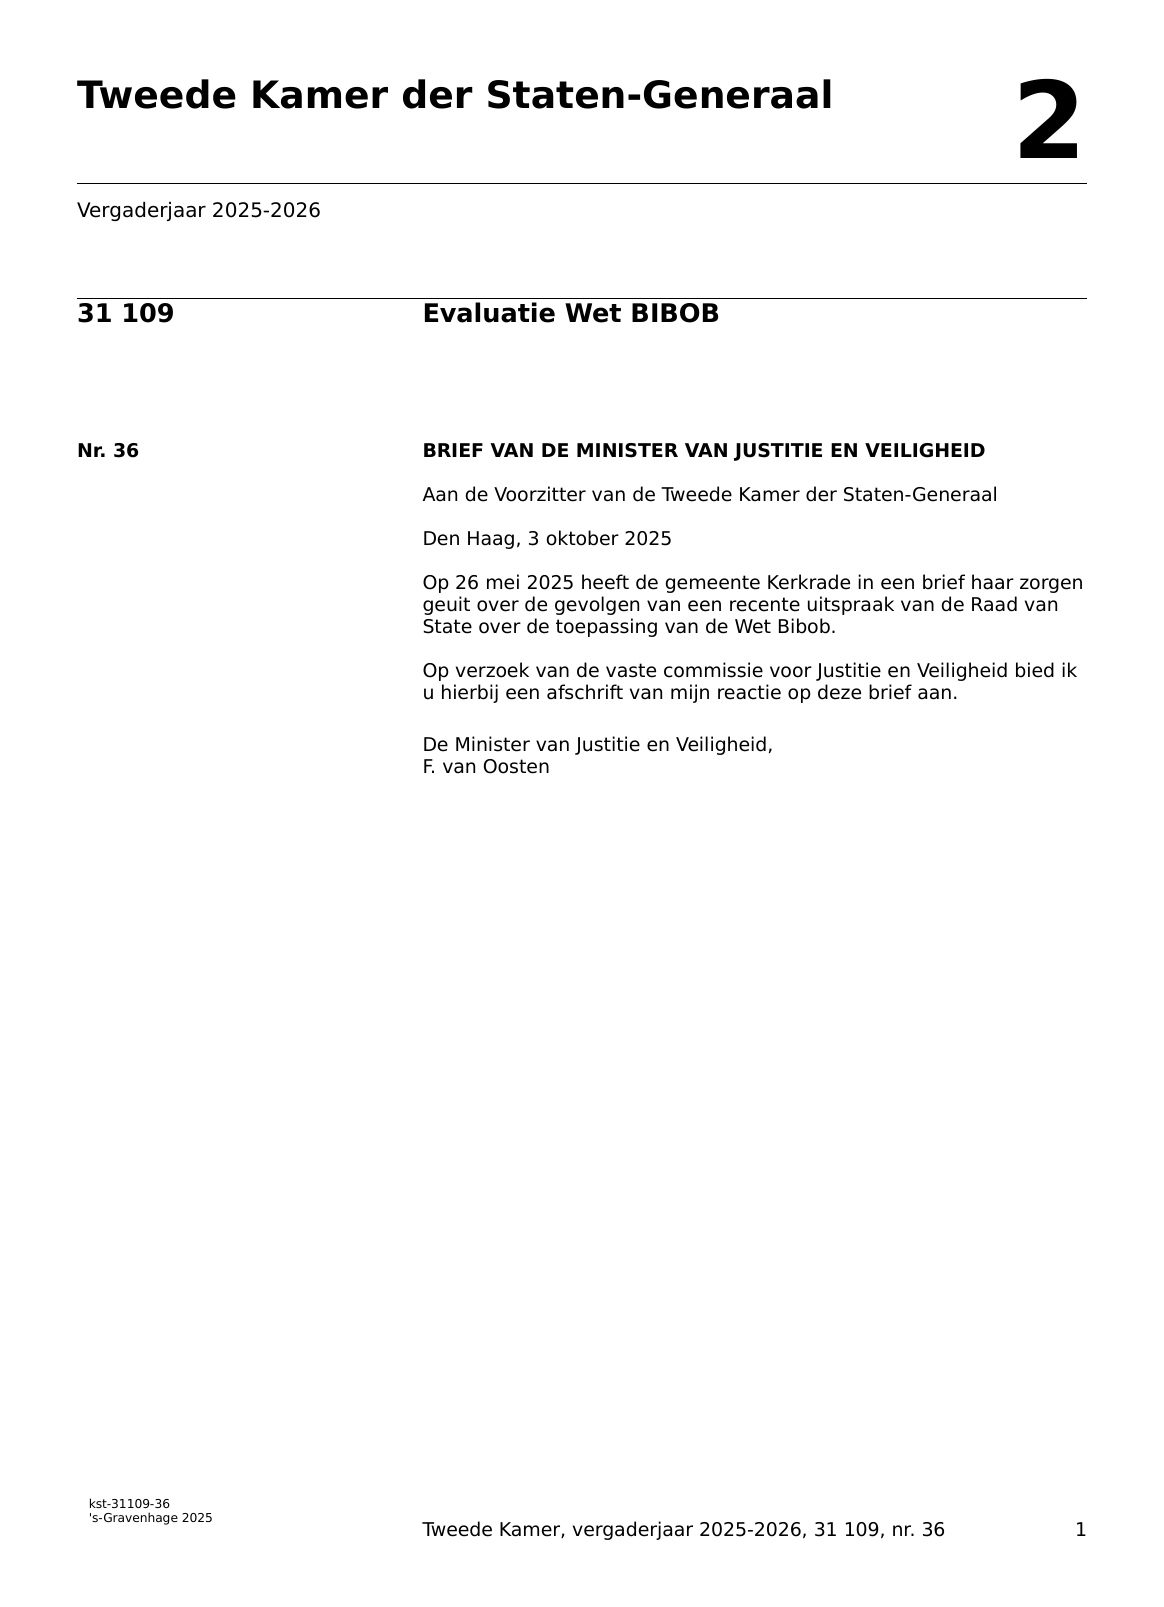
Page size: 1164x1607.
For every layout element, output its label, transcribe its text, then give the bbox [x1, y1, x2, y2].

text Aan de Voorzitter van de Tweede Kamer der Staten-Generaal [422, 484, 1087, 506]
text kst-31109-36 [88, 1497, 323, 1511]
text Op 26 mei 2025 heeft de gemeente Kerkrade in een brief haar zorgen geuit over de gevolgen van een recente uitspraak van de Raad van State over de toepassing van de Wet Bibob. [422, 572, 1087, 638]
text Den Haag, 3 oktober 2025 [422, 528, 1087, 550]
subtitle 31 109 Evaluatie Wet BIBOB [77, 299, 1087, 329]
table_header Tweede Kamer der Staten-Generaal [77, 59, 886, 183]
table_header 2 [886, 59, 1087, 183]
text 's-Gravenhage 2025 [88, 1511, 323, 1525]
subtitle Nr. 36 BRIEF VAN DE MINISTER VAN JUSTITIE EN VEILIGHEID [77, 440, 1087, 462]
text De Minister van Justitie en Veiligheid, F. van Oosten [422, 734, 1087, 778]
text Op verzoek van de vaste commissie voor Justitie en Veiligheid bied ik u hierbij een afschrift van mijn reactie op deze brief aan. [422, 660, 1087, 704]
table_cell Vergaderjaar 2025-2026 [77, 184, 1087, 298]
